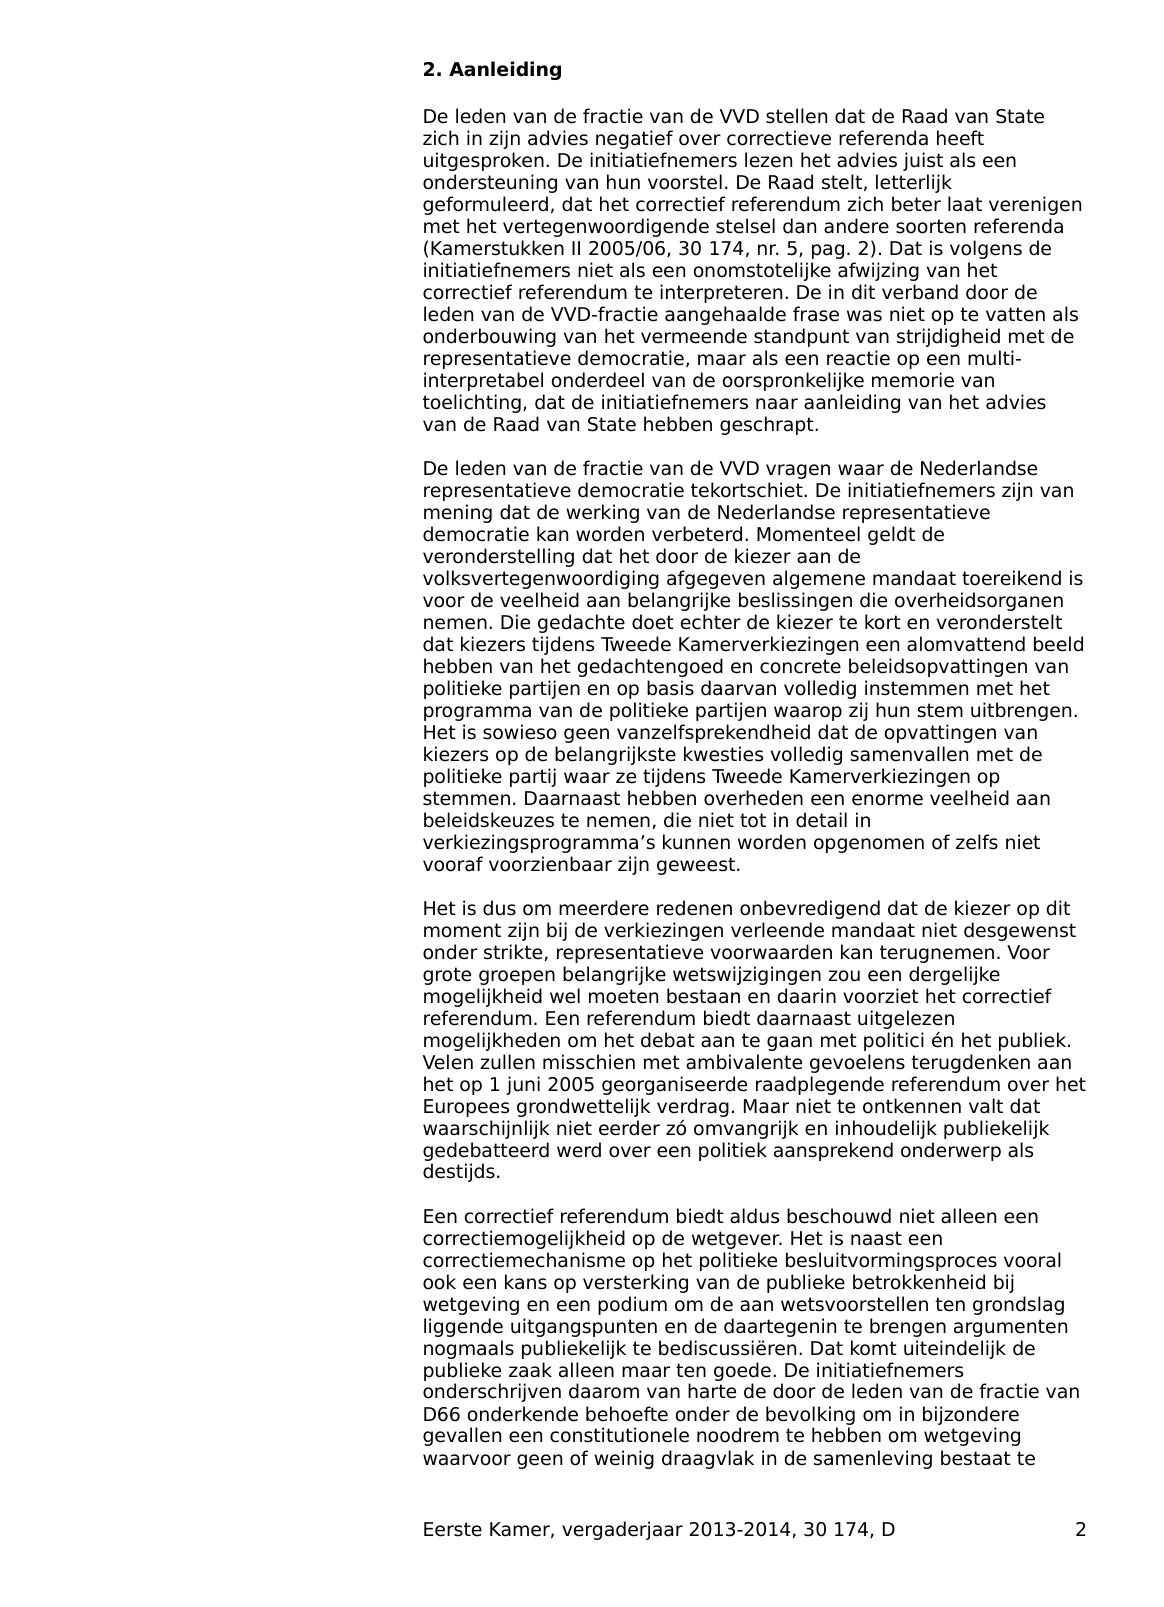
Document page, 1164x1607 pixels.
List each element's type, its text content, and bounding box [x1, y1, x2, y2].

text De leden van de fractie van de VVD stellen dat de Raad van State zich in zijn advies negatief over correctieve referenda heeft uitgesproken. De initiatiefnemers lezen het advies juist als een ondersteuning van hun voorstel. De Raad stelt, letterlijk geformuleerd, dat het correctief referendum zich beter laat verenigen met het vertegenwoordigende stelsel dan andere soorten referenda (Kamerstukken II 2005/06, 30 174, nr. 5, pag. 2). Dat is volgens de initiatiefnemers niet als een onomstotelijke afwijzing van het correctief referendum te interpreteren. De in dit verband door de leden van de VVD-fractie aangehaalde frase was niet op te vatten als onderbouwing van het vermeende standpunt van strijdigheid met de representatieve democratie, maar als een reactie op een multi-interpretabel onderdeel van de oorspronkelijke memorie van toelichting, dat de initiatiefnemers naar aanleiding van het advies van de Raad van State hebben geschrapt. [422, 106, 1087, 436]
text De leden van de fractie van de VVD vragen waar de Nederlandse representatieve democratie tekortschiet. De initiatiefnemers zijn van mening dat de werking van de Nederlandse representatieve democratie kan worden verbeterd. Momenteel geldt de veronderstelling dat het door de kiezer aan de volksvertegenwoordiging afgegeven algemene mandaat toereikend is voor de veelheid aan belangrijke beslissingen die overheidsorganen nemen. Die gedachte doet echter de kiezer te kort en veronderstelt dat kiezers tijdens Tweede Kamerverkiezingen een alomvattend beeld hebben van het gedachtengoed en concrete beleidsopvattingen van politieke partijen en op basis daarvan volledig instemmen met het programma van de politieke partijen waarop zij hun stem uitbrengen. Het is sowieso geen vanzelfsprekendheid dat de opvattingen van kiezers op de belangrijkste kwesties volledig samenvallen met de politieke partij waar ze tijdens Tweede Kamerverkiezingen op stemmen. Daarnaast hebben overheden een enorme veelheid aan beleidskeuzes te nemen, die niet tot in detail in verkiezingsprogramma’s kunnen worden opgenomen of zelfs niet vooraf voorzienbaar zijn geweest. [422, 458, 1087, 876]
subtitle 2. Aanleiding [422, 59, 1087, 81]
text Een correctief referendum biedt aldus beschouwd niet alleen een correctiemogelijkheid op de wetgever. Het is naast een correctiemechanisme op het politieke besluitvormingsproces vooral ook een kans op versterking van de publieke betrokkenheid bij wetgeving en een podium om de aan wetsvoorstellen ten grondslag liggende uitgangspunten en de daartegenin te brengen argumenten nogmaals publiekelijk te bediscussiëren. Dat komt uiteindelijk de publieke zaak alleen maar ten goede. De initiatiefnemers onderschrijven daarom van harte de door de leden van de fractie van D66 onderkende behoefte onder de bevolking om in bijzondere gevallen een constitutionele noodrem te hebben om wetgeving waarvoor geen of weinig draagvlak in de samenleving bestaat te [422, 1206, 1087, 1469]
text Het is dus om meerdere redenen onbevredigend dat de kiezer op dit moment zijn bij de verkiezingen verleende mandaat niet desgewenst onder strikte, representatieve voorwaarden kan terugnemen. Voor grote groepen belangrijke wetswijzigingen zou een dergelijke mogelijkheid wel moeten bestaan en daarin voorziet het correctief referendum. Een referendum biedt daarnaast uitgelezen mogelijkheden om het debat aan te gaan met politici én het publiek. Velen zullen misschien met ambivalente gevoelens terugdenken aan het op 1 juni 2005 georganiseerde raadplegende referendum over het Europees grondwettelijk verdrag. Maar niet te ontkennen valt dat waarschijnlijk niet eerder zó omvangrijk en inhoudelijk publiekelijk gedebatteerd werd over een politiek aansprekend onderwerp als destijds. [422, 898, 1087, 1183]
